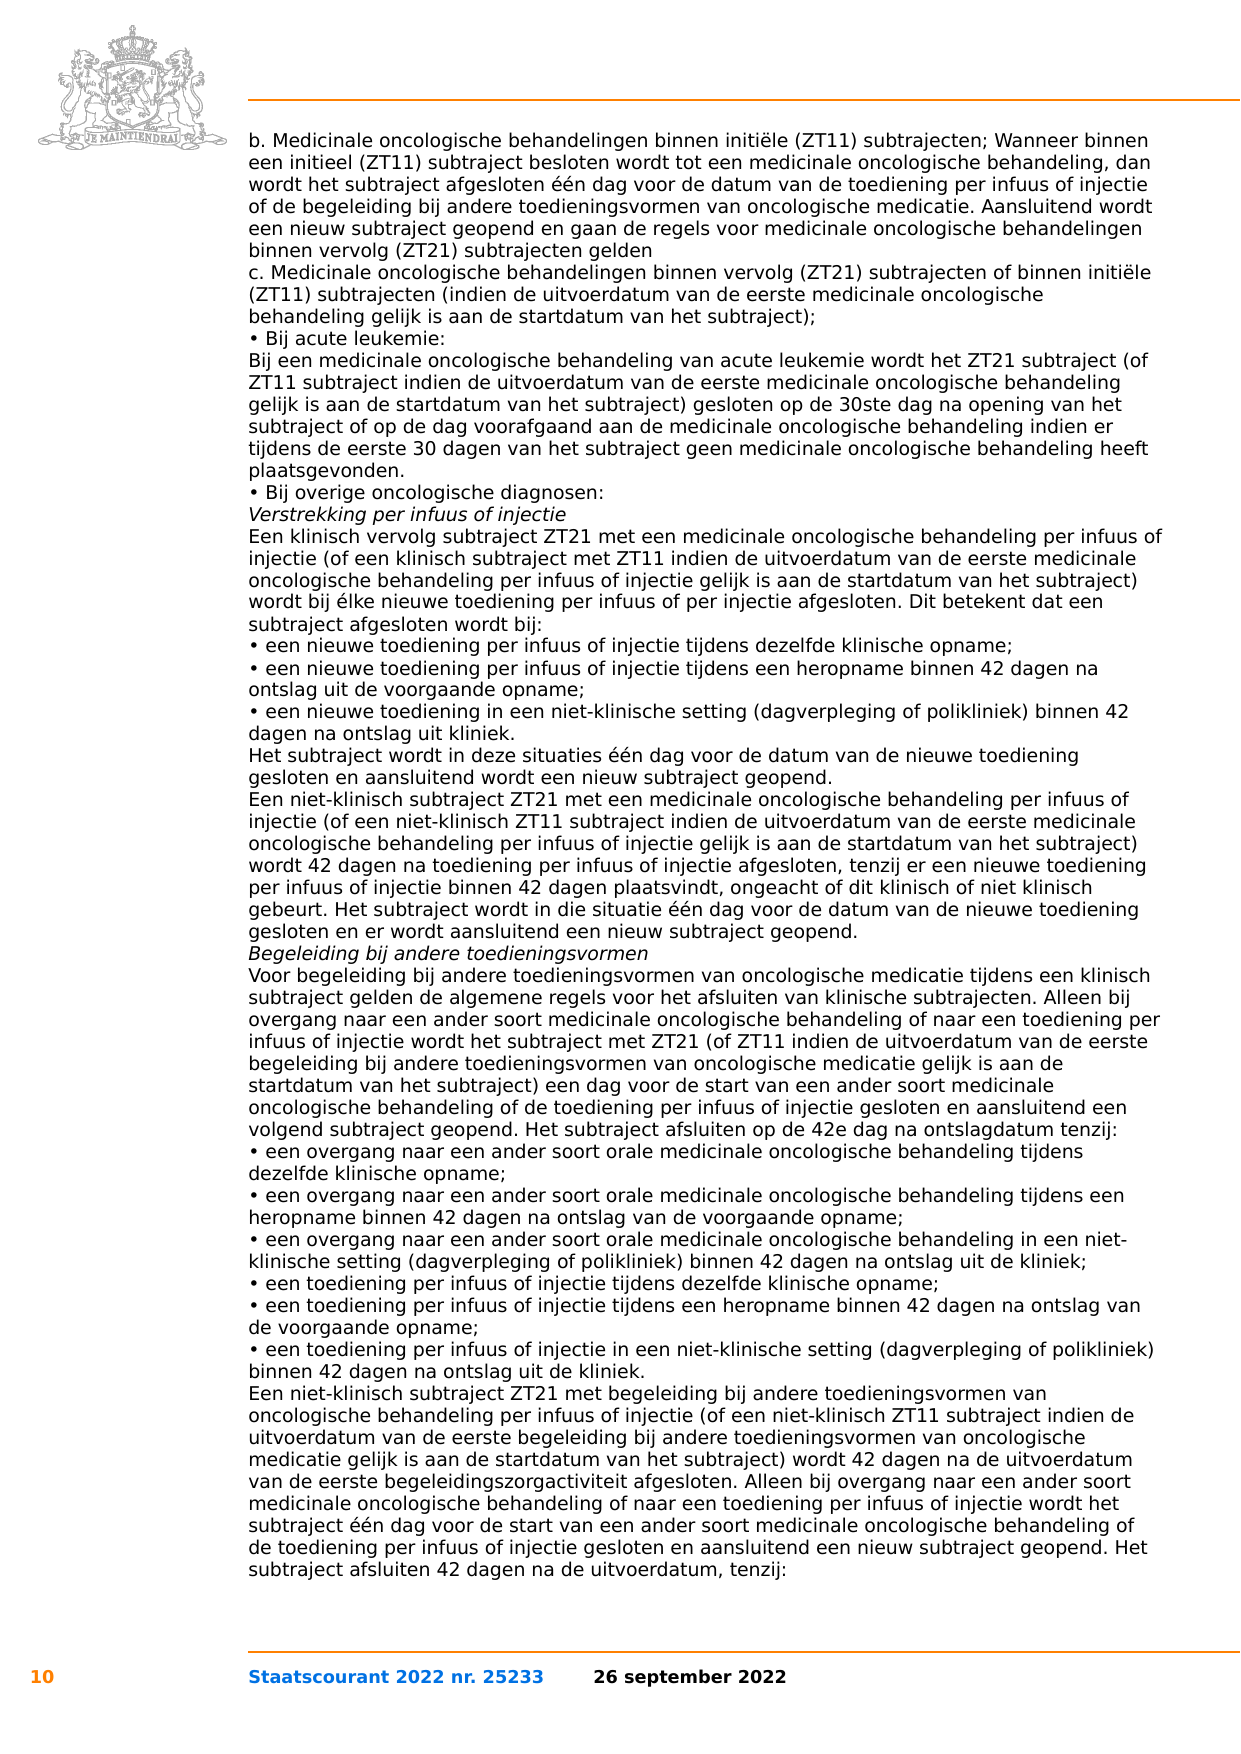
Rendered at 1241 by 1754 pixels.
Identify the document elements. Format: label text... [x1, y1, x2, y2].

text • een nieuwe toediening per infuus of injectie tijdens een heropname binnen 42 dagen na ontslag uit de voorgaande opname; [248, 657, 1163, 701]
text • een overgang naar een ander soort orale medicinale oncologische behandeling tijdens een heropname binnen 42 dagen na ontslag van de voorgaande opname; [248, 1185, 1163, 1229]
text • een toediening per infuus of injectie tijdens een heropname binnen 42 dagen na ontslag van de voorgaande opname; [248, 1295, 1163, 1339]
text • een overgang naar een ander soort orale medicinale oncologische behandeling tijdens dezelfde klinische opname; [248, 1141, 1163, 1185]
text Voor begeleiding bij andere toedieningsvormen van oncologische medicatie tijdens een klinisch subtraject gelden de algemene regels voor het afsluiten van klinische subtrajecten. Alleen bij overgang naar een ander soort medicinale oncologische behandeling of naar een toediening per infuus of injectie wordt het subtraject met ZT21 (of ZT11 indien de uitvoerdatum van de eerste begeleiding bij andere toedieningsvormen van oncologische medicatie gelijk is aan de startdatum van het subtraject) een dag voor de start van een ander soort medicinale oncologische behandeling of de toediening per infuus of injectie gesloten en aansluitend een volgend subtraject geopend. Het subtraject afsluiten op de 42e dag na ontslagdatum tenzij: [248, 965, 1163, 1141]
text Begeleiding bij andere toedieningsvormen [248, 943, 1163, 965]
text • Bij overige oncologische diagnosen: [248, 482, 1163, 503]
text • een overgang naar een ander soort orale medicinale oncologische behandeling in een niet-klinische setting (dagverpleging of polikliniek) binnen 42 dagen na ontslag uit de kliniek; [248, 1229, 1163, 1273]
text • een toediening per infuus of injectie in een niet-klinische setting (dagverpleging of polikliniek) binnen 42 dagen na ontslag uit de kliniek. [248, 1339, 1163, 1383]
text Bij een medicinale oncologische behandeling van acute leukemie wordt het ZT21 subtraject (of ZT11 subtraject indien de uitvoerdatum van de eerste medicinale oncologische behandeling gelijk is aan de startdatum van het subtraject) gesloten op de 30ste dag na opening van het subtraject of op de dag voorafgaand aan de medicinale oncologische behandeling indien er tijdens de eerste 30 dagen van het subtraject geen medicinale oncologische behandeling heeft plaatsgevonden. [248, 350, 1163, 482]
text • een toediening per infuus of injectie tijdens dezelfde klinische opname; [248, 1273, 1163, 1295]
text b. Medicinale oncologische behandelingen binnen initiële (ZT11) subtrajecten; Wanneer binnen een initieel (ZT11) subtraject besloten wordt tot een medicinale oncologische behandeling, dan wordt het subtraject afgesloten één dag voor de datum van de toediening per infuus of injectie of de begeleiding bij andere toedieningsvormen van oncologische medicatie. Aansluitend wordt een nieuw subtraject geopend en gaan de regels voor medicinale oncologische behandelingen binnen vervolg (ZT21) subtrajecten gelden [248, 130, 1163, 262]
text • een nieuwe toediening in een niet-klinische setting (dagverpleging of polikliniek) binnen 42 dagen na ontslag uit kliniek. [248, 701, 1163, 745]
text Een niet-klinisch subtraject ZT21 met begeleiding bij andere toedieningsvormen van oncologische behandeling per infuus of injectie (of een niet-klinisch ZT11 subtraject indien de uitvoerdatum van de eerste begeleiding bij andere toedieningsvormen van oncologische medicatie gelijk is aan de startdatum van het subtraject) wordt 42 dagen na de uitvoerdatum van de eerste begeleidingszorgactiviteit afgesloten. Alleen bij overgang naar een ander soort medicinale oncologische behandeling of naar een toediening per infuus of injectie wordt het subtraject één dag voor de start van een ander soort medicinale oncologische behandeling of de toediening per infuus of injectie gesloten en aansluitend een nieuw subtraject geopend. Het subtraject afsluiten 42 dagen na de uitvoerdatum, tenzij: [248, 1383, 1163, 1581]
text Verstrekking per infuus of injectie [248, 503, 1163, 526]
text • Bij acute leukemie: [248, 328, 1163, 350]
text Het subtraject wordt in deze situaties één dag voor de datum van de nieuwe toediening gesloten en aansluitend wordt een nieuw subtraject geopend. [248, 745, 1163, 789]
text Een niet-klinisch subtraject ZT21 met een medicinale oncologische behandeling per infuus of injectie (of een niet-klinisch ZT11 subtraject indien de uitvoerdatum van de eerste medicinale oncologische behandeling per infuus of injectie gelijk is aan de startdatum van het subtraject) wordt 42 dagen na toediening per infuus of injectie afgesloten, tenzij er een nieuwe toediening per infuus of injectie binnen 42 dagen plaatsvindt, ongeacht of dit klinisch of niet klinisch gebeurt. Het subtraject wordt in die situatie één dag voor de datum van de nieuwe toediening gesloten en er wordt aansluitend een nieuw subtraject geopend. [248, 789, 1163, 943]
picture [38, 25, 227, 150]
text c. Medicinale oncologische behandelingen binnen vervolg (ZT21) subtrajecten of binnen initiële (ZT11) subtrajecten (indien de uitvoerdatum van de eerste medicinale oncologische behandeling gelijk is aan de startdatum van het subtraject); [248, 262, 1163, 328]
text Een klinisch vervolg subtraject ZT21 met een medicinale oncologische behandeling per infuus of injectie (of een klinisch subtraject met ZT11 indien de uitvoerdatum van de eerste medicinale oncologische behandeling per infuus of injectie gelijk is aan de startdatum van het subtraject) wordt bij élke nieuwe toediening per infuus of per injectie afgesloten. Dit betekent dat een subtraject afgesloten wordt bij: [248, 526, 1163, 635]
text • een nieuwe toediening per infuus of injectie tijdens dezelfde klinische opname; [248, 635, 1163, 657]
